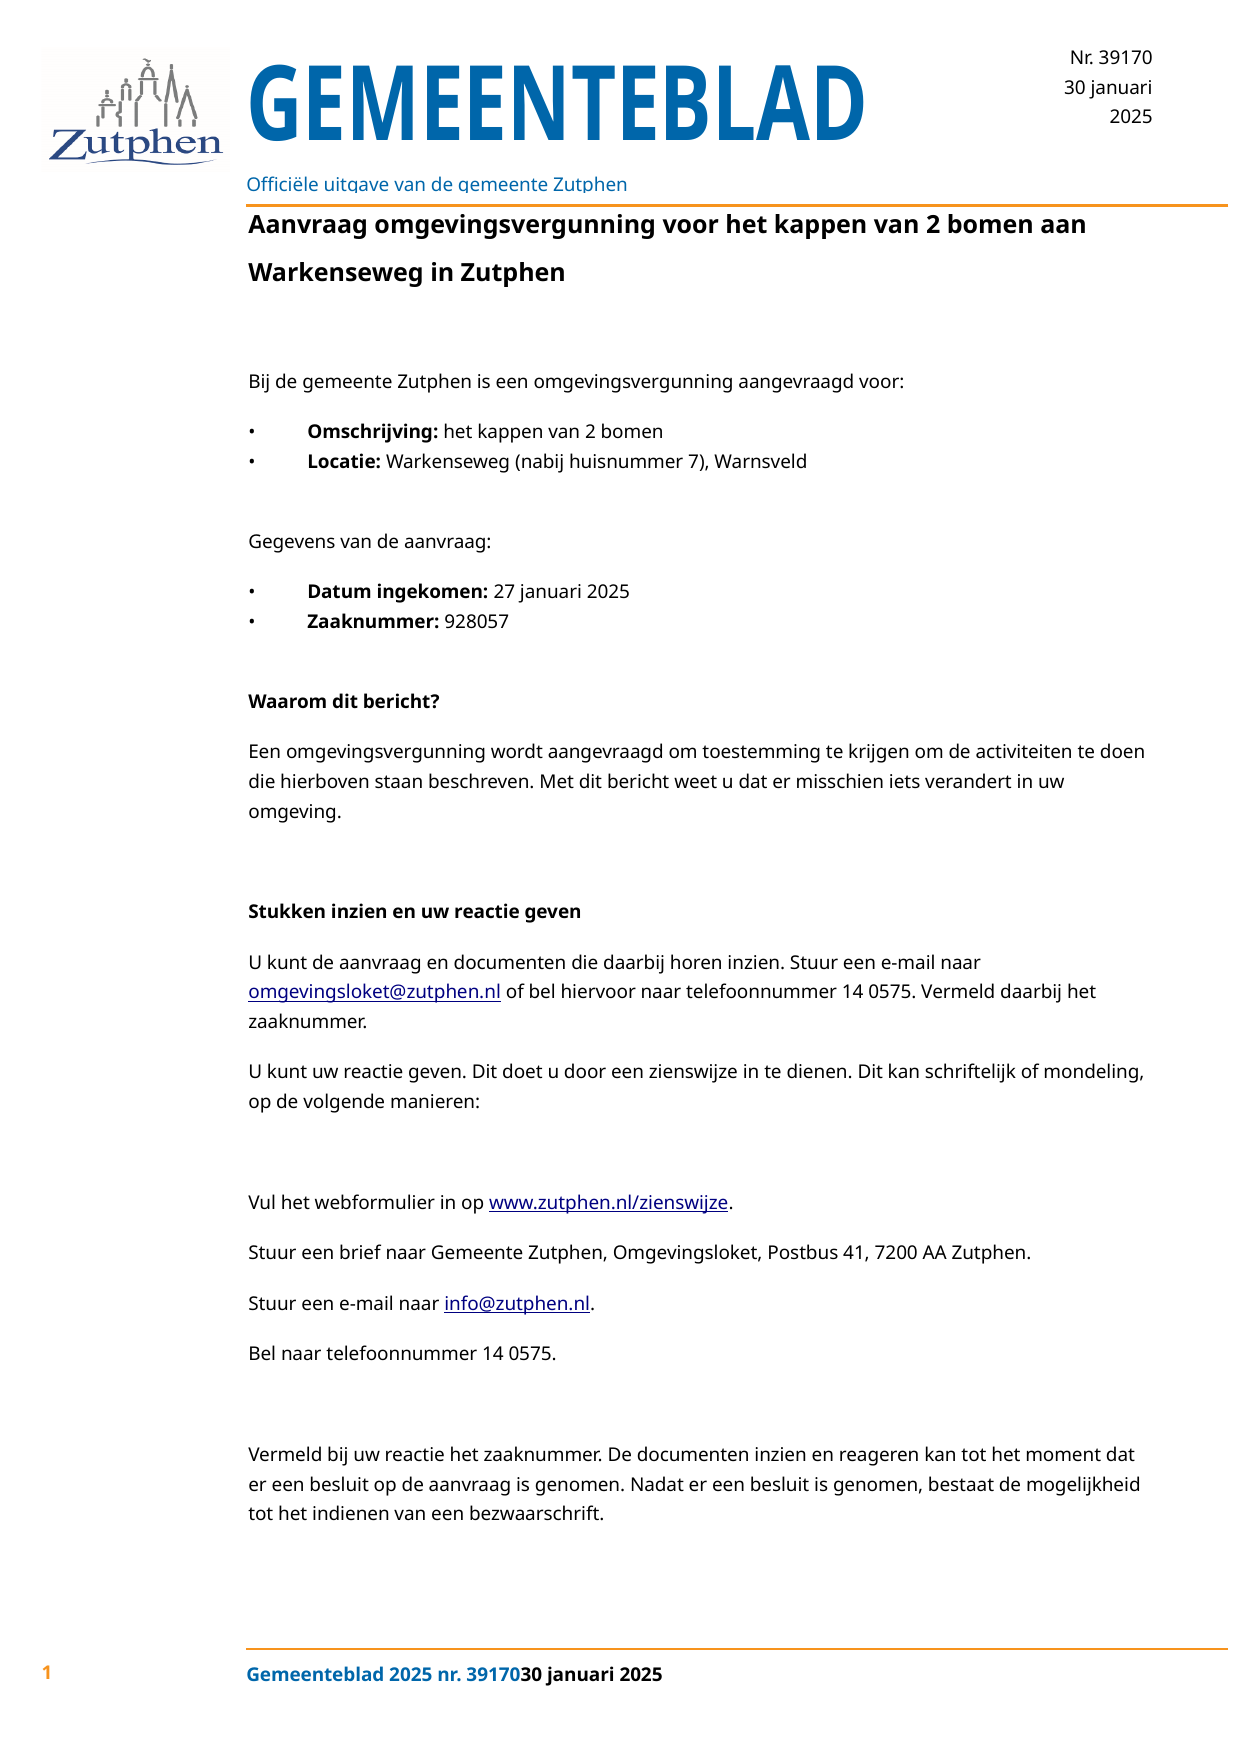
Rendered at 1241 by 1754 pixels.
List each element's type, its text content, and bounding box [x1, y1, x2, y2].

text Stuur een e-mail naar info@zutphen.nl. [248, 1290, 1152, 1316]
picture [41, 47, 231, 172]
text Vul het webformulier in op www.zutphen.nl/zienswijze. [248, 1189, 1152, 1215]
text Stuur een brief naar Gemeente Zutphen, Omgevingsloket, Postbus 41, 7200 AA Zutphen. [248, 1239, 1152, 1265]
text U kunt uw reactie geven. Dit doet u door een zienswijze in te dienen. Dit kan schriftelijk of mondeling, op de volgende manieren: [248, 1059, 1152, 1114]
text Bij de gemeente Zutphen is een omgevingsvergunning aangevraagd voor: [248, 368, 1152, 394]
list Zaaknummer: 928057 [248, 608, 1152, 634]
text U kunt de aanvraag en documenten die daarbij horen inzien. Stuur een e-mail naar omgevingsloket@zutphen.nl of bel hiervoor naar telefoonnummer 14 0575. Vermeld daarbij het zaaknummer. [248, 949, 1152, 1034]
text Vermeld bij uw reactie het zaaknummer. De documenten inzien en reageren kan tot het moment dat er een besluit op de aanvraag is genomen. Nadat er een besluit is genomen, bestaat de mogelijkheid tot het indienen van een bezwaarschrift. [248, 1441, 1152, 1526]
text Een omgevingsvergunning wordt aangevraagd om toestemming te krijgen om de activiteiten te doen die hierboven staan beschreven. Met dit bericht weet u dat er misschien iets verandert in uw omgeving. [248, 739, 1152, 824]
list Datum ingekomen: 27 januari 2025 [248, 579, 1152, 604]
list Omschrijving: het kappen van 2 bomen [248, 419, 1152, 444]
text Waarom dit bericht? [248, 688, 1152, 714]
list Locatie: Warkenseweg (nabij huisnummer 7), Warnsveld [248, 448, 1152, 474]
text Stukken inzien en uw reactie geven [248, 899, 1152, 924]
text Bel naar telefoonnummer 14 0575. [248, 1340, 1152, 1366]
text Aanvraag omgevingsvergunning voor het kappen van 2 bomen aan Warkenseweg in Zutphen [248, 207, 1152, 288]
text Gegevens van de aanvraag: [248, 528, 1152, 554]
